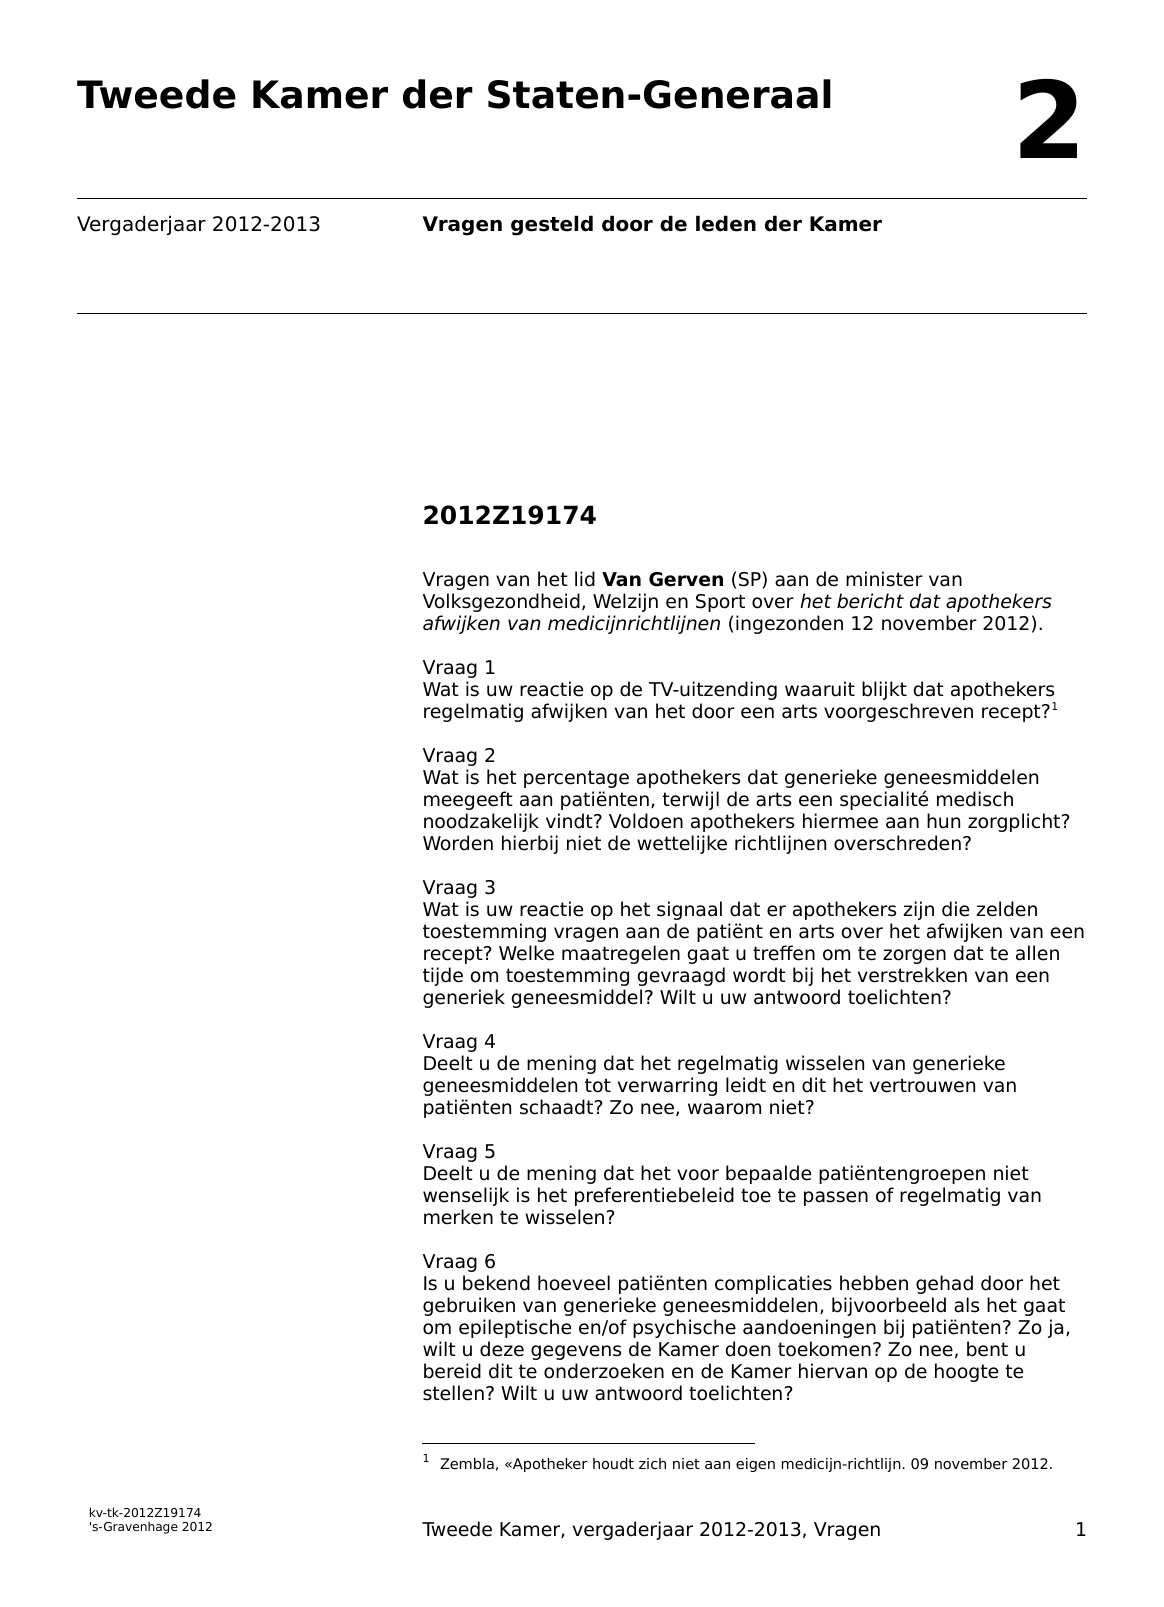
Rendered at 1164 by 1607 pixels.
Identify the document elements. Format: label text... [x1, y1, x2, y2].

text Vraag 3 [422, 877, 1087, 899]
text Wat is uw reactie op de TV-uitzending waaruit blijkt dat apothekers regelmatig afwijken van het door een arts voorgeschreven recept? [422, 679, 1087, 723]
text Deelt u de mening dat het regelmatig wisselen van generieke geneesmiddelen tot verwarring leidt en dit het vertrouwen van patiënten schaadt? Zo nee, waarom niet? [422, 1053, 1087, 1119]
text Vraag 4 [422, 1031, 1087, 1053]
text Vragen van het lid Van Gerven (SP) aan de minister van Volksgezondheid, Welzijn en Sport over het bericht dat apothekers afwijken van medicijnrichtlijnen (ingezonden 12 november 2012). [422, 569, 1087, 635]
text Vraag 6 [422, 1251, 1087, 1273]
text 's-Gravenhage 2012 [88, 1520, 323, 1534]
table_cell Vragen gesteld door de leden der Kamer [422, 199, 1087, 313]
text kv-tk-2012Z19174 [88, 1506, 323, 1520]
table_header Tweede Kamer der Staten-Generaal [77, 59, 886, 198]
table_cell Vergaderjaar 2012-2013 [77, 199, 422, 313]
text Deelt u de mening dat het voor bepaalde patiëntengroepen niet wenselijk is het preferentiebeleid toe te passen of regelmatig van merken te wisselen? [422, 1163, 1087, 1229]
text Vraag 2 [422, 745, 1087, 767]
text 2012Z19174 [422, 501, 1087, 531]
table_header 2 [886, 59, 1087, 198]
text Vraag 1 [422, 657, 1087, 679]
text Is u bekend hoeveel patiënten complicaties hebben gehad door het gebruiken van generieke geneesmiddelen, bijvoorbeeld als het gaat om epileptische en/of psychische aandoeningen bij patiënten? Zo ja, wilt u deze gegevens de Kamer doen toekomen? Zo nee, bent u bereid dit te onderzoeken en de Kamer hiervan op de hoogte te stellen? Wilt u uw antwoord toelichten? [422, 1273, 1087, 1405]
text Wat is het percentage apothekers dat generieke geneesmiddelen meegeeft aan patiënten, terwijl de arts een specialité medisch noodzakelijk vindt? Voldoen apothekers hiermee aan hun zorgplicht? Worden hierbij niet de wettelijke richtlijnen overschreden? [422, 767, 1087, 855]
text Vraag 5 [422, 1141, 1087, 1163]
text Wat is uw reactie op het signaal dat er apothekers zijn die zelden toestemming vragen aan de patiënt en arts over het afwijken van een recept? Welke maatregelen gaat u treffen om te zorgen dat te allen tijde om toestemming gevraagd wordt bij het verstrekken van een generiek geneesmiddel? Wilt u uw antwoord toelichten? [422, 899, 1087, 1009]
text Zembla, «Apotheker houdt zich niet aan eigen medicijn-richtlijn. 09 november 2012. [422, 1452, 1087, 1474]
